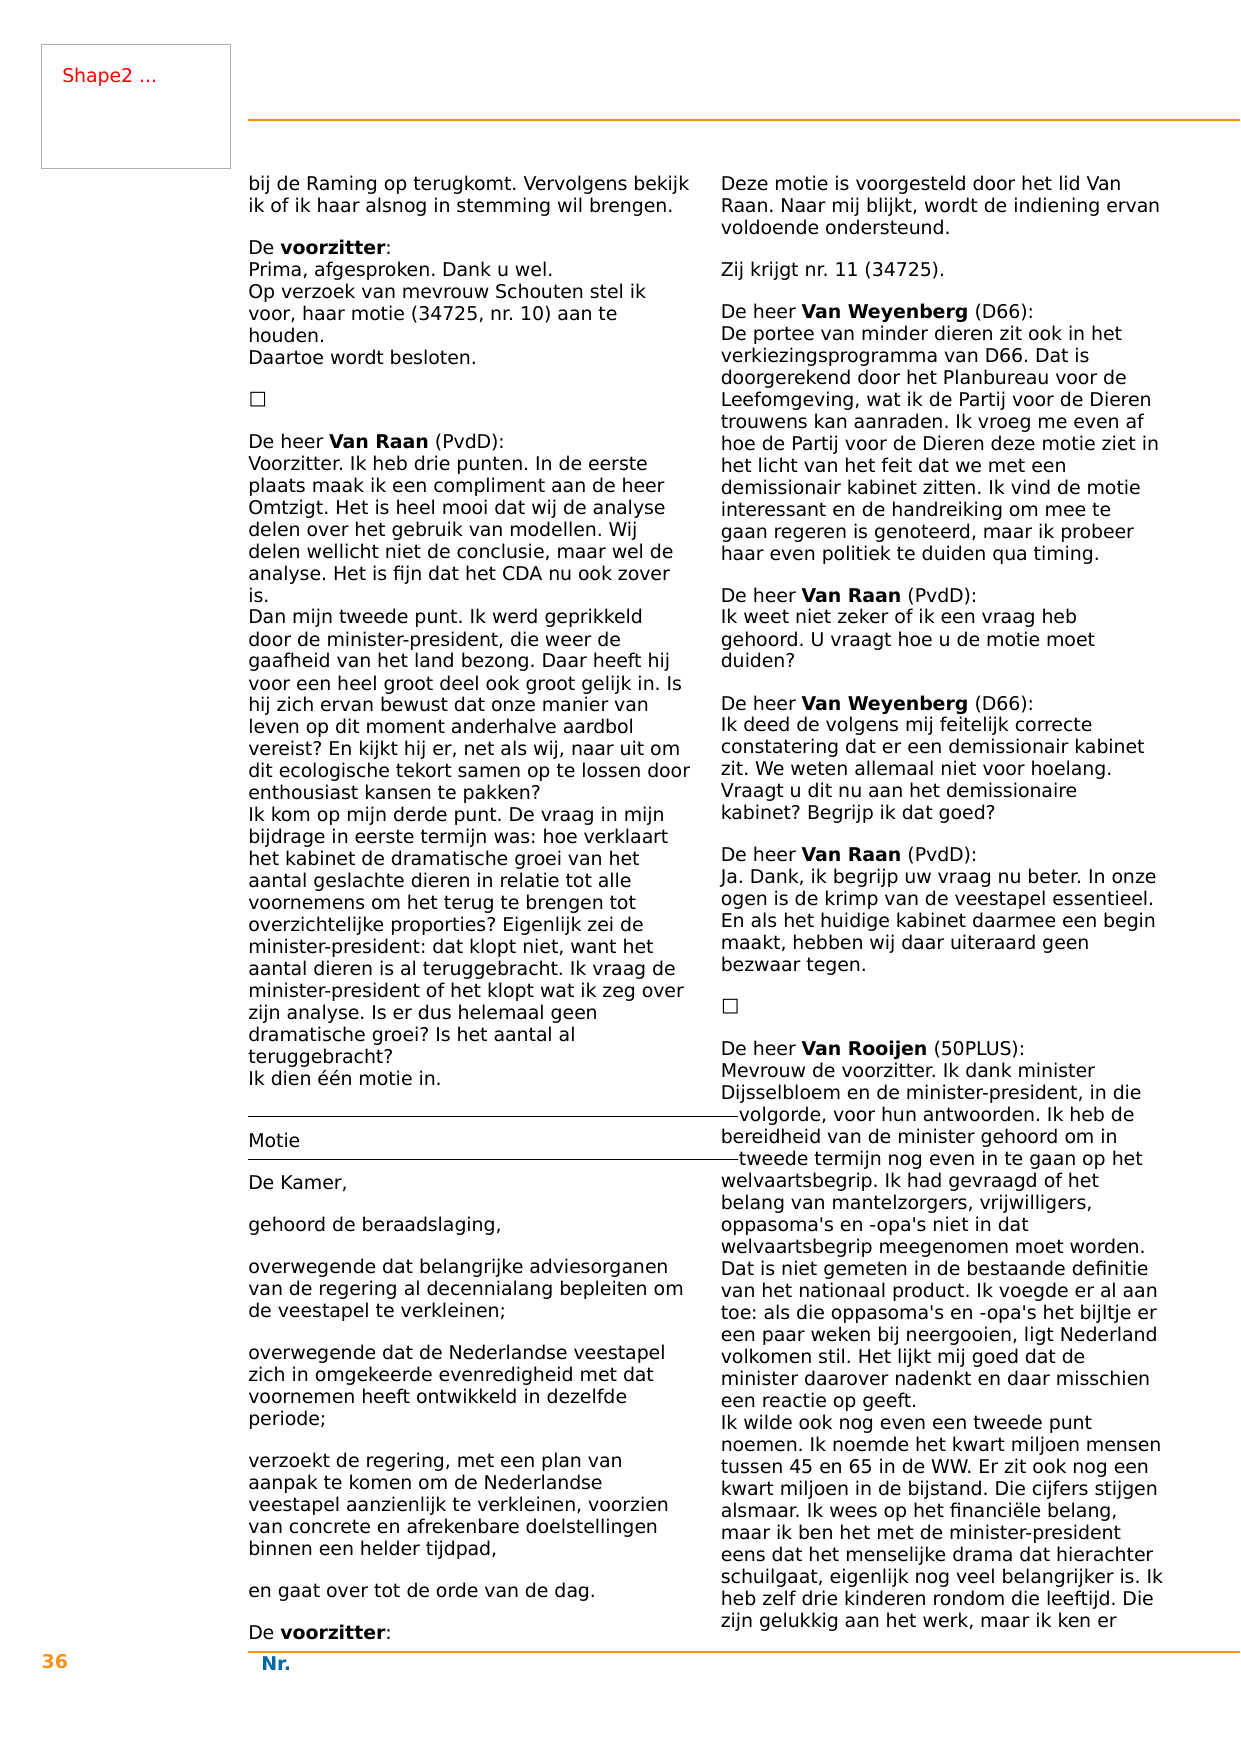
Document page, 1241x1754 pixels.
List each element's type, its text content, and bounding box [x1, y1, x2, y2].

text Ik kom op mijn derde punt. De vraag in mijn bijdrage in eerste termijn was: hoe verklaart het kabinet de dramatische groei van het aantal geslachte dieren in relatie tot alle voornemens om het terug te brengen tot overzichtelijke proporties? Eigenlijk zei de minister-president: dat klopt niet, want het aantal dieren is al teruggebracht. Ik vraag de minister-president of het klopt wat ik zeg over zijn analyse. Is er dus helemaal geen dramatische groei? Is het aantal al teruggebracht? [248, 804, 691, 1068]
text De heer Van Weyenberg (D66): [721, 692, 1163, 714]
text en gaat over tot de orde van de dag. [248, 1579, 691, 1602]
text gehoord de beraadslaging, [248, 1214, 691, 1236]
text Ik deed de volgens mij feitelijk correcte constatering dat er een demissionair kabinet zit. We weten allemaal niet voor hoelang. Vraagt u dit nu aan het demissionaire kabinet? Begrijp ik dat goed? [721, 714, 1163, 824]
text overwegende dat belangrijke adviesorganen van de regering al decennialang bepleiten om de veestapel te verkleinen; [248, 1256, 691, 1322]
text De heer Van Rooijen (50PLUS): [721, 1038, 1163, 1060]
text bij de Raming op terugkomt. Vervolgens bekijk ik of ik haar alsnog in stemming wil brengen. [248, 173, 691, 217]
text Ja. Dank, ik begrijp uw vraag nu beter. In onze ogen is de krimp van de veestapel essentieel. En als het huidige kabinet daarmee een begin maakt, hebben wij daar uiteraard geen bezwaar tegen. [721, 866, 1163, 976]
text Ik weet niet zeker of ik een vraag heb gehoord. U vraagt hoe u de motie moet duiden? [721, 606, 1163, 672]
text De heer Van Weyenberg (D66): [721, 301, 1163, 323]
text Ik dien één motie in. [248, 1068, 691, 1090]
text De heer Van Raan (PvdD): [248, 431, 691, 453]
text Dan mijn tweede punt. Ik werd geprikkeld door de minister-president, die weer de gaafheid van het land bezong. Daar heeft hij voor een heel groot deel ook groot gelijk in. Is hij zich ervan bewust dat onze manier van leven op dit moment anderhalve aardbol vereist? En kijkt hij er, net als wij, naar uit om dit ecologische tekort samen op te lossen door enthousiast kansen te pakken? [248, 606, 691, 804]
text verzoekt de regering, met een plan van aanpak te komen om de Nederlandse veestapel aanzienlijk te verkleinen, voorzien van concrete en afrekenbare doelstellingen binnen een helder tijdpad, [248, 1450, 691, 1559]
text Daartoe wordt besloten. [248, 347, 691, 369]
text Prima, afgesproken. Dank u wel. [248, 259, 691, 281]
text Ik wilde ook nog even een tweede punt noemen. Ik noemde het kwart miljoen mensen tussen 45 en 65 in de WW. Er zit ook nog een kwart miljoen in de bijstand. Die cijfers stijgen alsmaar. Ik wees op het financiële belang, maar ik ben het met de minister-president eens dat het menselijke drama dat hierachter schuilgaat, eigenlijk nog veel belangrijker is. Ik heb zelf drie kinderen rondom die leeftijd. Die zijn gelukkig aan het werk, maar ik ken er [721, 1412, 1163, 1632]
text Voorzitter. Ik heb drie punten. In de eerste plaats maak ik een compliment aan de heer Omtzigt. Het is heel mooi dat wij de analyse delen over het gebruik van modellen. Wij delen wellicht niet de conclusie, maar wel de analyse. Het is fijn dat het CDA nu ook zover is. [248, 453, 691, 606]
text ⬜ [721, 996, 1163, 1018]
text De Kamer, [248, 1172, 691, 1194]
text De voorzitter: [248, 237, 691, 259]
text De portee van minder dieren zit ook in het verkiezingsprogramma van D66. Dat is doorgerekend door het Planbureau voor de Leefomgeving, wat ik de Partij voor de Dieren trouwens kan aanraden. Ik vroeg me even af hoe de Partij voor de Dieren deze motie ziet in het licht van het feit dat we met een demissionair kabinet zitten. Ik vind de motie interessant en de handreiking om mee te gaan regeren is genoteerd, maar ik probeer haar even politiek te duiden qua timing. [721, 323, 1163, 564]
text Motie [248, 1130, 691, 1152]
text De voorzitter: [248, 1622, 691, 1643]
text Deze motie is voorgesteld door het lid Van Raan. Naar mij blijkt, wordt de indiening ervan voldoende ondersteund. [721, 173, 1163, 239]
text Mevrouw de voorzitter. Ik dank minister Dijsselbloem en de minister-president, in die volgorde, voor hun antwoorden. Ik heb de bereidheid van de minister gehoord om in tweede termijn nog even in te gaan op het welvaartsbegrip. Ik had gevraagd of het belang van mantelzorgers, vrijwilligers, oppasoma's en -opa's niet in dat welvaartsbegrip meegenomen moet worden. Dat is niet gemeten in de bestaande definitie van het nationaal product. Ik voegde er al aan toe: als die oppasoma's en -opa's het bijltje er een paar weken bij neergooien, ligt Nederland volkomen stil. Het lijkt mij goed dat de minister daarover nadenkt en daar misschien een reactie op geeft. [721, 1060, 1163, 1412]
text Zij krijgt nr. 11 (34725). [721, 259, 1163, 281]
text Op verzoek van mevrouw Schouten stel ik voor, haar motie (34725, nr. 10) aan te houden. [248, 281, 691, 347]
text overwegende dat de Nederlandse veestapel zich in omgekeerde evenredigheid met dat voornemen heeft ontwikkeld in dezelfde periode; [248, 1342, 691, 1430]
text ⬜ [248, 389, 691, 411]
text De heer Van Raan (PvdD): [721, 584, 1163, 606]
text De heer Van Raan (PvdD): [721, 844, 1163, 866]
